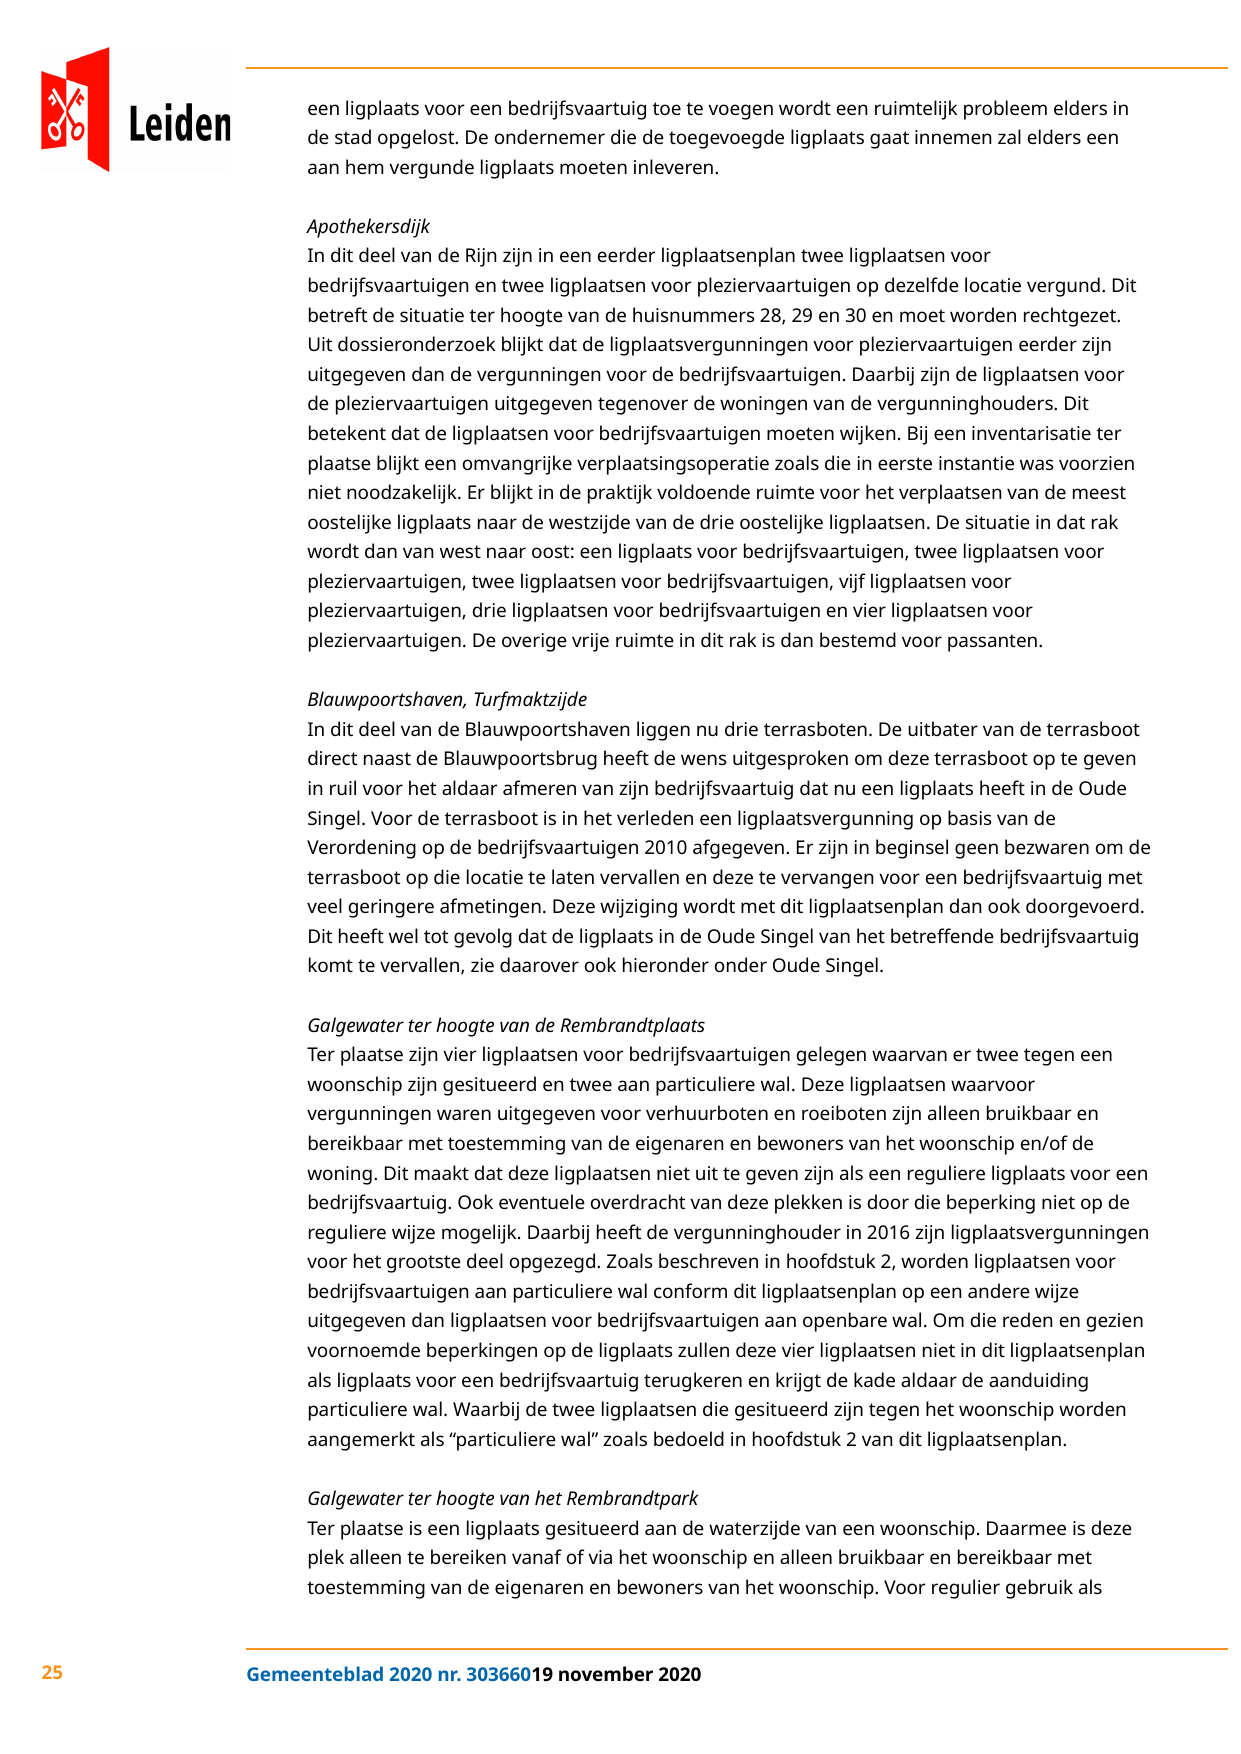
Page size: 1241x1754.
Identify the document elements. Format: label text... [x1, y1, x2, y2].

picture [41, 47, 231, 172]
list Ter plaatse zijn vier ligplaatsen voor bedrijfsvaartuigen gelegen waarvan er twee tegen een woonschip zijn gesitueerd en twee aan particuliere wal. Deze ligplaatsen waarvoor vergunningen waren uitgegeven voor verhuurboten en roeiboten zijn alleen bruikbaar en bereikbaar met toestemming van de eigenaren en bewoners van het woonschip en/of de woning. Dit maakt dat deze ligplaatsen niet uit te geven zijn als een reguliere ligplaats voor een bedrijfsvaartuig. Ook eventuele overdracht van deze plekken is door die beperking niet op de reguliere wijze mogelijk. Daarbij heeft de vergunninghouder in 2016 zijn ligplaatsvergunningen voor het grootste deel opgezegd. Zoals beschreven in hoofdstuk 2, worden ligplaatsen voor bedrijfsvaartuigen aan particuliere wal conform dit ligplaatsenplan op een andere wijze uitgegeven dan ligplaatsen voor bedrijfsvaartuigen aan openbare wal. Om die reden en gezien voornoemde beperkingen op de ligplaats zullen deze vier ligplaatsen niet in dit ligplaatsenplan als ligplaats voor een bedrijfsvaartuig terugkeren en krijgt de kade aldaar de aanduiding particuliere wal. Waarbij de twee ligplaatsen die gesitueerd zijn tegen het woonschip worden aangemerkt als “particuliere wal” zoals bedoeld in hoofdstuk 2 van dit ligplaatsenplan. [248, 1041, 1152, 1452]
list In dit deel van de Blauwpoortshaven liggen nu drie terrasboten. De uitbater van de terrasboot direct naast de Blauwpoortsbrug heeft de wens uitgesproken om deze terrasboot op te geven in ruil voor het aldaar afmeren van zijn bedrijfsvaartuig dat nu een ligplaats heeft in de Oude Singel. Voor de terrasboot is in het verleden een ligplaatsvergunning op basis van de Verordening op de bedrijfsvaartuigen 2010 afgegeven. Er zijn in beginsel geen bezwaren om de terrasboot op die locatie te laten vervallen en deze te vervangen voor een bedrijfsvaartuig met veel geringere afmetingen. Deze wijziging wordt met dit ligplaatsenplan dan ook doorgevoerd. Dit heeft wel tot gevolg dat de ligplaats in de Oude Singel van het betreffende bedrijfsvaartuig komt te vervallen, zie daarover ook hieronder onder Oude Singel. [248, 716, 1152, 978]
list Galgewater ter hoogte van het Rembrandtpark [248, 1485, 1152, 1511]
list In dit deel van de Rijn zijn in een eerder ligplaatsenplan twee ligplaatsen voor bedrijfsvaartuigen en twee ligplaatsen voor pleziervaartuigen op dezelfde locatie vergund. Dit betreft de situatie ter hoogte van de huisnummers 28, 29 en 30 en moet worden rechtgezet. Uit dossieronderzoek blijkt dat de ligplaatsvergunningen voor pleziervaartuigen eerder zijn uitgegeven dan de vergunningen voor de bedrijfsvaartuigen. Daarbij zijn de ligplaatsen voor de pleziervaartuigen uitgegeven tegenover de woningen van de vergunninghouders. Dit betekent dat de ligplaatsen voor bedrijfsvaartuigen moeten wijken. Bij een inventarisatie ter plaatse blijkt een omvangrijke verplaatsingsoperatie zoals die in eerste instantie was voorzien niet noodzakelijk. Er blijkt in de praktijk voldoende ruimte voor het verplaatsen van de meest oostelijke ligplaats naar de westzijde van de drie oostelijke ligplaatsen. De situatie in dat rak wordt dan van west naar oost: een ligplaats voor bedrijfsvaartuigen, twee ligplaatsen voor pleziervaartuigen, twee ligplaatsen voor bedrijfsvaartuigen, vijf ligplaatsen voor pleziervaartuigen, drie ligplaatsen voor bedrijfsvaartuigen en vier ligplaatsen voor pleziervaartuigen. De overige vrije ruimte in dit rak is dan bestemd voor passanten. [248, 243, 1152, 653]
list Ter plaatse is een ligplaats gesitueerd aan de waterzijde van een woonschip. Daarmee is deze plek alleen te bereiken vanaf of via het woonschip en alleen bruikbaar en bereikbaar met toestemming van de eigenaren en bewoners van het woonschip. Voor regulier gebruik als [248, 1515, 1152, 1600]
list Apothekersdijk [248, 213, 1152, 239]
list een ligplaats voor een bedrijfsvaartuig toe te voegen wordt een ruimtelijk probleem elders in de stad opgelost. De ondernemer die de toegevoegde ligplaats gaat innemen zal elders een aan hem vergunde ligplaats moeten inleveren. [248, 95, 1152, 180]
list Blauwpoortshaven, Turfmaktzijde [248, 686, 1152, 712]
list Galgewater ter hoogte van de Rembrandtplaats [248, 1012, 1152, 1038]
